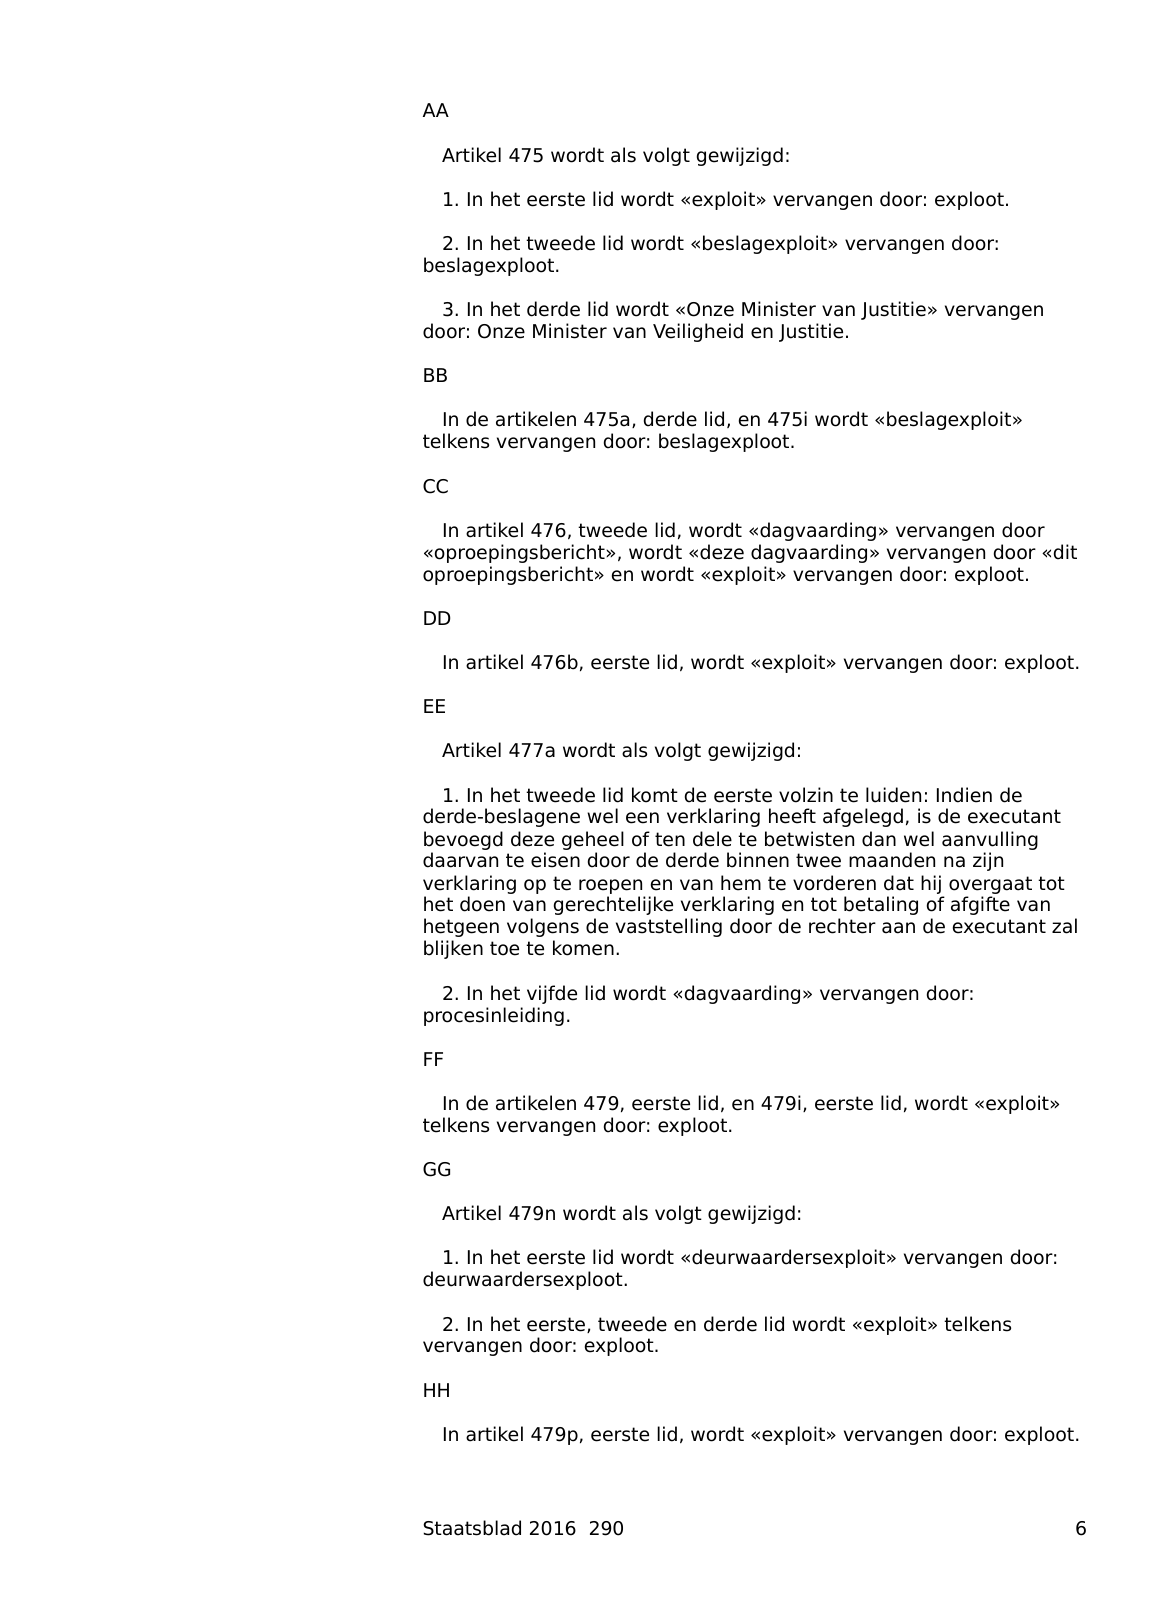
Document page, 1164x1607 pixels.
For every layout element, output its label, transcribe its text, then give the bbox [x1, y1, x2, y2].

text CC [422, 476, 1087, 497]
text In de artikelen 475a, derde lid, en 475i wordt «beslagexploit» telkens vervangen door: beslagexploot. [422, 409, 1087, 453]
text In artikel 476, tweede lid, wordt «dagvaarding» vervangen door «oproepingsbericht», wordt «deze dagvaarding» vervangen door «dit oproepingsbericht» en wordt «exploit» vervangen door: exploot. [422, 520, 1087, 586]
text 3. In het derde lid wordt «Onze Minister van Justitie» vervangen door: Onze Minister van Veiligheid en Justitie. [422, 299, 1087, 343]
text GG [422, 1159, 1087, 1181]
text 1. In het eerste lid wordt «deurwaardersexploit» vervangen door: deurwaardersexploot. [422, 1247, 1087, 1291]
text In artikel 476b, eerste lid, wordt «exploit» vervangen door: exploot. [422, 652, 1087, 674]
text AA [422, 100, 1087, 122]
text 2. In het tweede lid wordt «beslagexploit» vervangen door: beslagexploot. [422, 233, 1087, 277]
text In de artikelen 479, eerste lid, en 479i, eerste lid, wordt «exploit» telkens vervangen door: exploot. [422, 1093, 1087, 1137]
text DD [422, 608, 1087, 630]
text 1. In het tweede lid komt de eerste volzin te luiden: Indien de derde-beslagene wel een verklaring heeft afgelegd, is de executant bevoegd deze geheel of ten dele te betwisten dan wel aanvulling daarvan te eisen door de derde binnen twee maanden na zijn verklaring op te roepen en van hem te vorderen dat hij overgaat tot het doen van gerechtelijke verklaring en tot betaling of afgifte van hetgeen volgens de vaststelling door de rechter aan de executant zal blijken toe te komen. [422, 784, 1087, 960]
text Artikel 479n wordt als volgt gewijzigd: [422, 1203, 1087, 1225]
text 2. In het eerste, tweede en derde lid wordt «exploit» telkens vervangen door: exploot. [422, 1313, 1087, 1357]
text 2. In het vijfde lid wordt «dagvaarding» vervangen door: procesinleiding. [422, 982, 1087, 1026]
text Artikel 475 wordt als volgt gewijzigd: [422, 144, 1087, 167]
text EE [422, 696, 1087, 718]
text FF [422, 1049, 1087, 1071]
text In artikel 479p, eerste lid, wordt «exploit» vervangen door: exploot. [422, 1424, 1087, 1446]
text Artikel 477a wordt als volgt gewijzigd: [422, 740, 1087, 762]
text HH [422, 1379, 1087, 1402]
text BB [422, 365, 1087, 387]
text 1. In het eerste lid wordt «exploit» vervangen door: exploot. [422, 189, 1087, 211]
